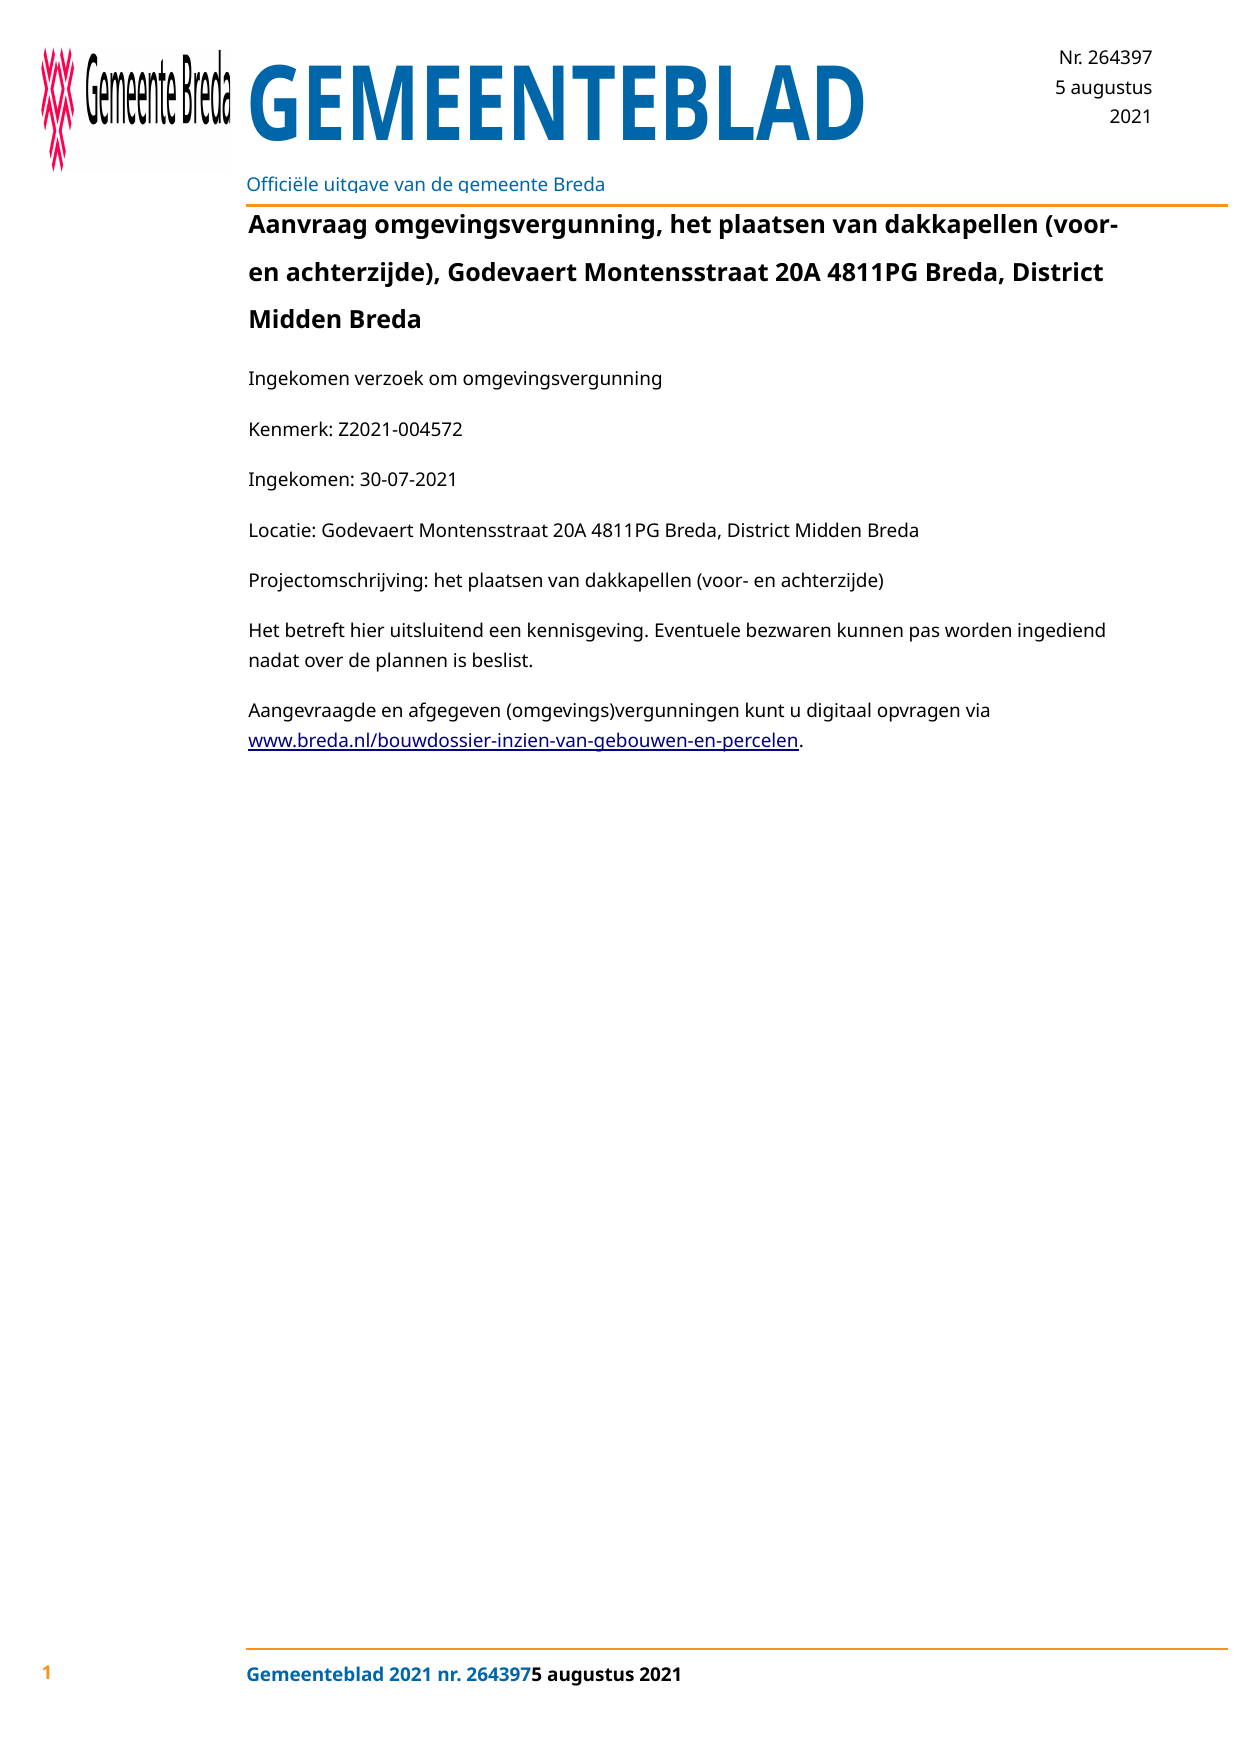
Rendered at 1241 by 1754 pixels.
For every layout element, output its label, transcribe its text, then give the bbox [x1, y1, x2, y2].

text Aangevraagde en afgegeven (omgevings)vergunningen kunt u digitaal opvragen via www.breda.nl/bouwdossier-inzien-van-gebouwen-en-percelen. [248, 698, 1152, 753]
text Kenmerk: Z2021-004572 [248, 416, 1152, 442]
text Ingekomen verzoek om omgevingsvergunning [248, 366, 1152, 391]
text Aanvraag omgevingsvergunning, het plaatsen van dakkapellen (voor- en achterzijde), Godevaert Montensstraat 20A 4811PG Breda, District Midden Breda [248, 207, 1152, 336]
text Het betreft hier uitsluitend een kennisgeving. Eventuele bezwaren kunnen pas worden ingediend nadat over de plannen is beslist. [248, 618, 1152, 673]
text Projectomschrijving: het plaatsen van dakkapellen (voor- en achterzijde) [248, 567, 1152, 593]
text Locatie: Godevaert Montensstraat 20A 4811PG Breda, District Midden Breda [248, 517, 1152, 542]
text Ingekomen: 30-07-2021 [248, 466, 1152, 492]
picture [41, 47, 231, 172]
